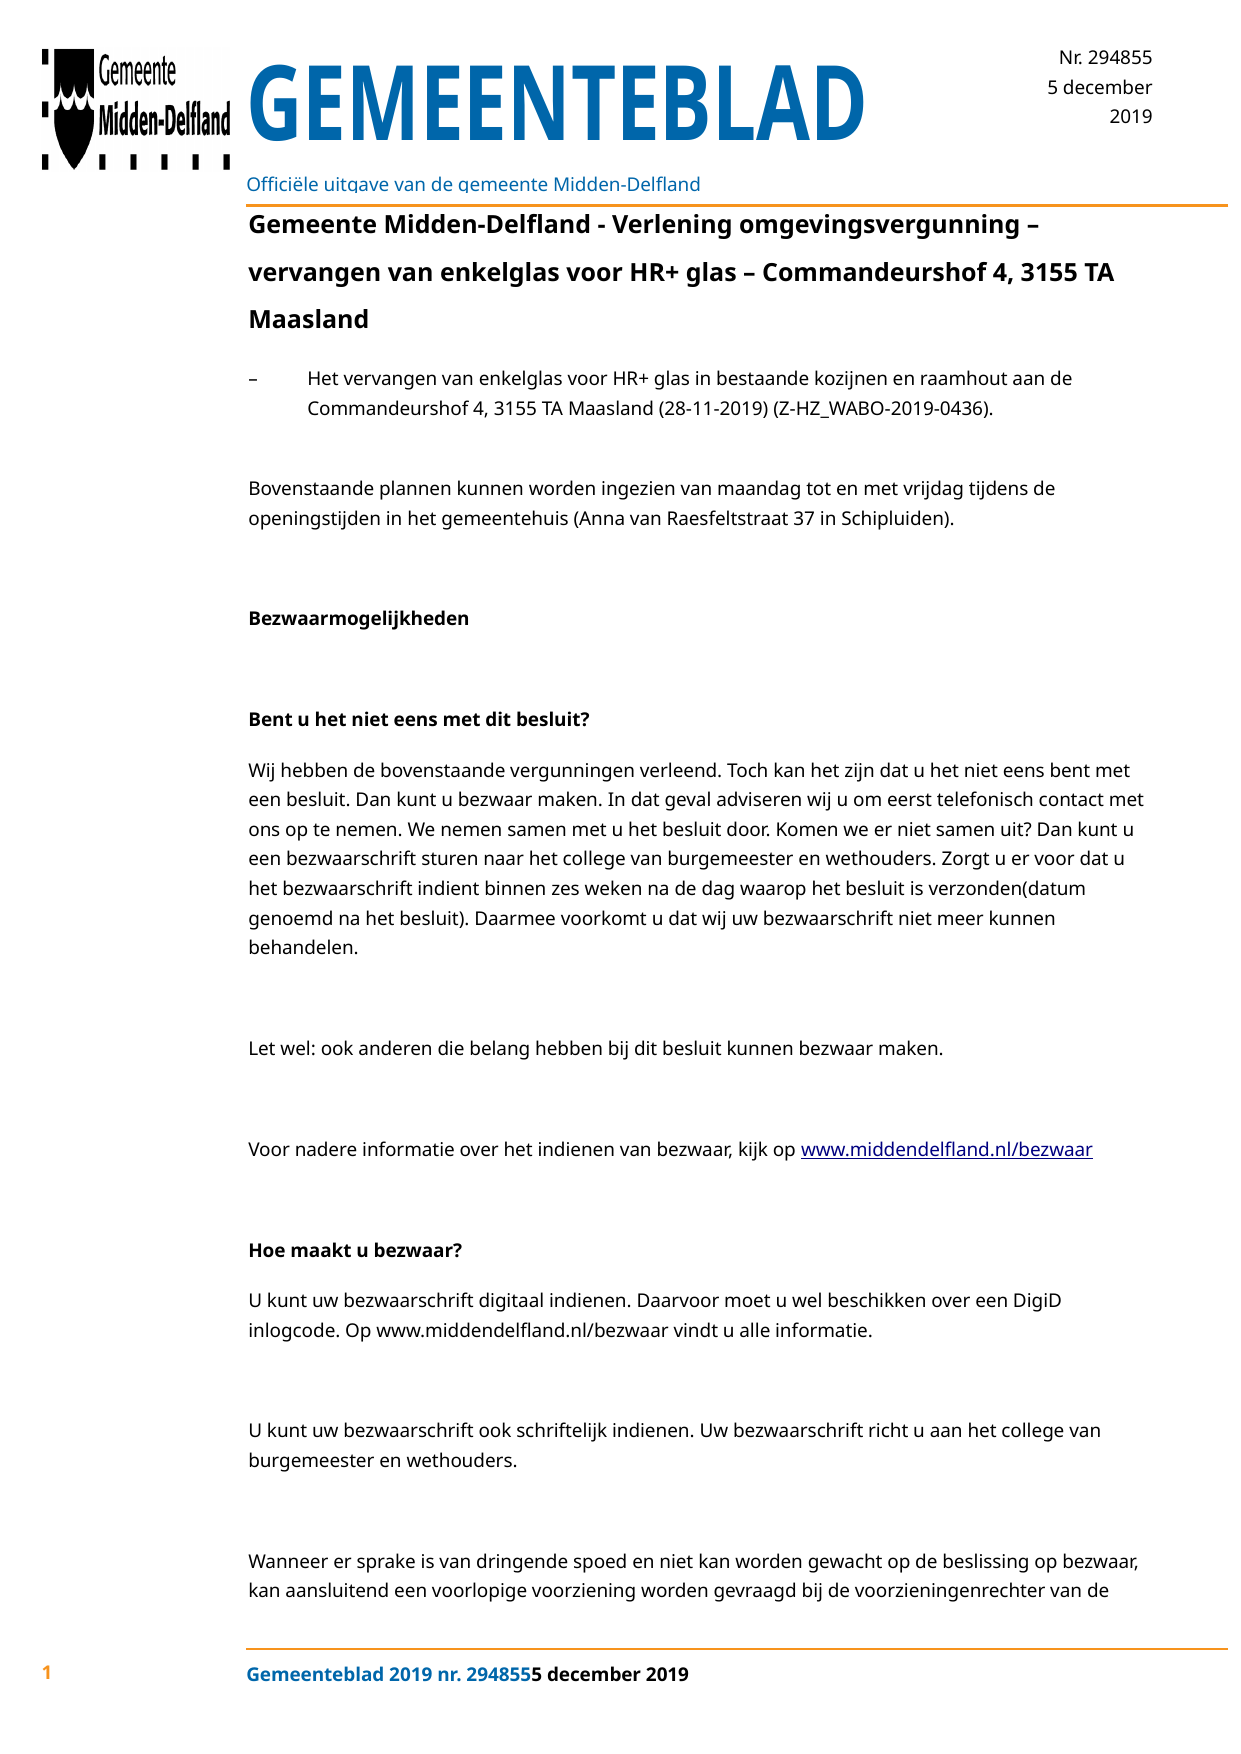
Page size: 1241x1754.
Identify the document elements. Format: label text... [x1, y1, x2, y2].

text Bent u het niet eens met dit besluit? [248, 706, 1152, 732]
text Let wel: ook anderen die belang hebben bij dit besluit kunnen bezwaar maken. [248, 1035, 1152, 1061]
text Gemeente Midden-Delfland - Verlening omgevingsvergunning – vervangen van enkelglas voor HR+ glas – Commandeurshof 4, 3155 TA Maasland [248, 207, 1152, 336]
text Wij hebben de bovenstaande vergunningen verleend. Toch kan het zijn dat u het niet eens bent met een besluit. Dan kunt u bezwaar maken. In dat geval adviseren wij u om eerst telefonisch contact met ons op te nemen. We nemen samen met u het besluit door. Komen we er niet samen uit? Dan kunt u een bezwaarschrift sturen naar het college van burgemeester en wethouders. Zorgt u er voor dat u het bezwaarschrift indient binnen zes weken na de dag waarop het besluit is verzonden(datum genoemd na het besluit). Daarmee voorkomt u dat wij uw bezwaarschrift niet meer kunnen behandelen. [248, 757, 1152, 960]
picture [41, 47, 231, 172]
text Wanneer er sprake is van dringende spoed en niet kan worden gewacht op de beslissing op bezwaar, kan aansluitend een voorlopige voorziening worden gevraagd bij de voorzieningenrechter van de [248, 1548, 1152, 1603]
list Het vervangen van enkelglas voor HR+ glas in bestaande kozijnen en raamhout aan de Commandeurshof 4, 3155 TA Maasland (28-11-2019) (Z-HZ_WABO-2019-0436). [248, 366, 1152, 421]
text Voor nadere informatie over het indienen van bezwaar, kijk op www.middendelfland.nl/bezwaar [248, 1136, 1152, 1162]
text Bezwaarmogelijkheden [248, 606, 1152, 631]
text U kunt uw bezwaarschrift ook schriftelijk indienen. Uw bezwaarschrift richt u aan het college van burgemeester en wethouders. [248, 1418, 1152, 1473]
text Hoe maakt u bezwaar? [248, 1237, 1152, 1262]
text U kunt uw bezwaarschrift digitaal indienen. Daarvoor moet u wel beschikken over een DigiD inlogcode. Op www.middendelfland.nl/bezwaar vindt u alle informatie. [248, 1287, 1152, 1342]
text Bovenstaande plannen kunnen worden ingezien van maandag tot en met vrijdag tijdens de openingstijden in het gemeentehuis (Anna van Raesfeltstraat 37 in Schipluiden). [248, 475, 1152, 530]
